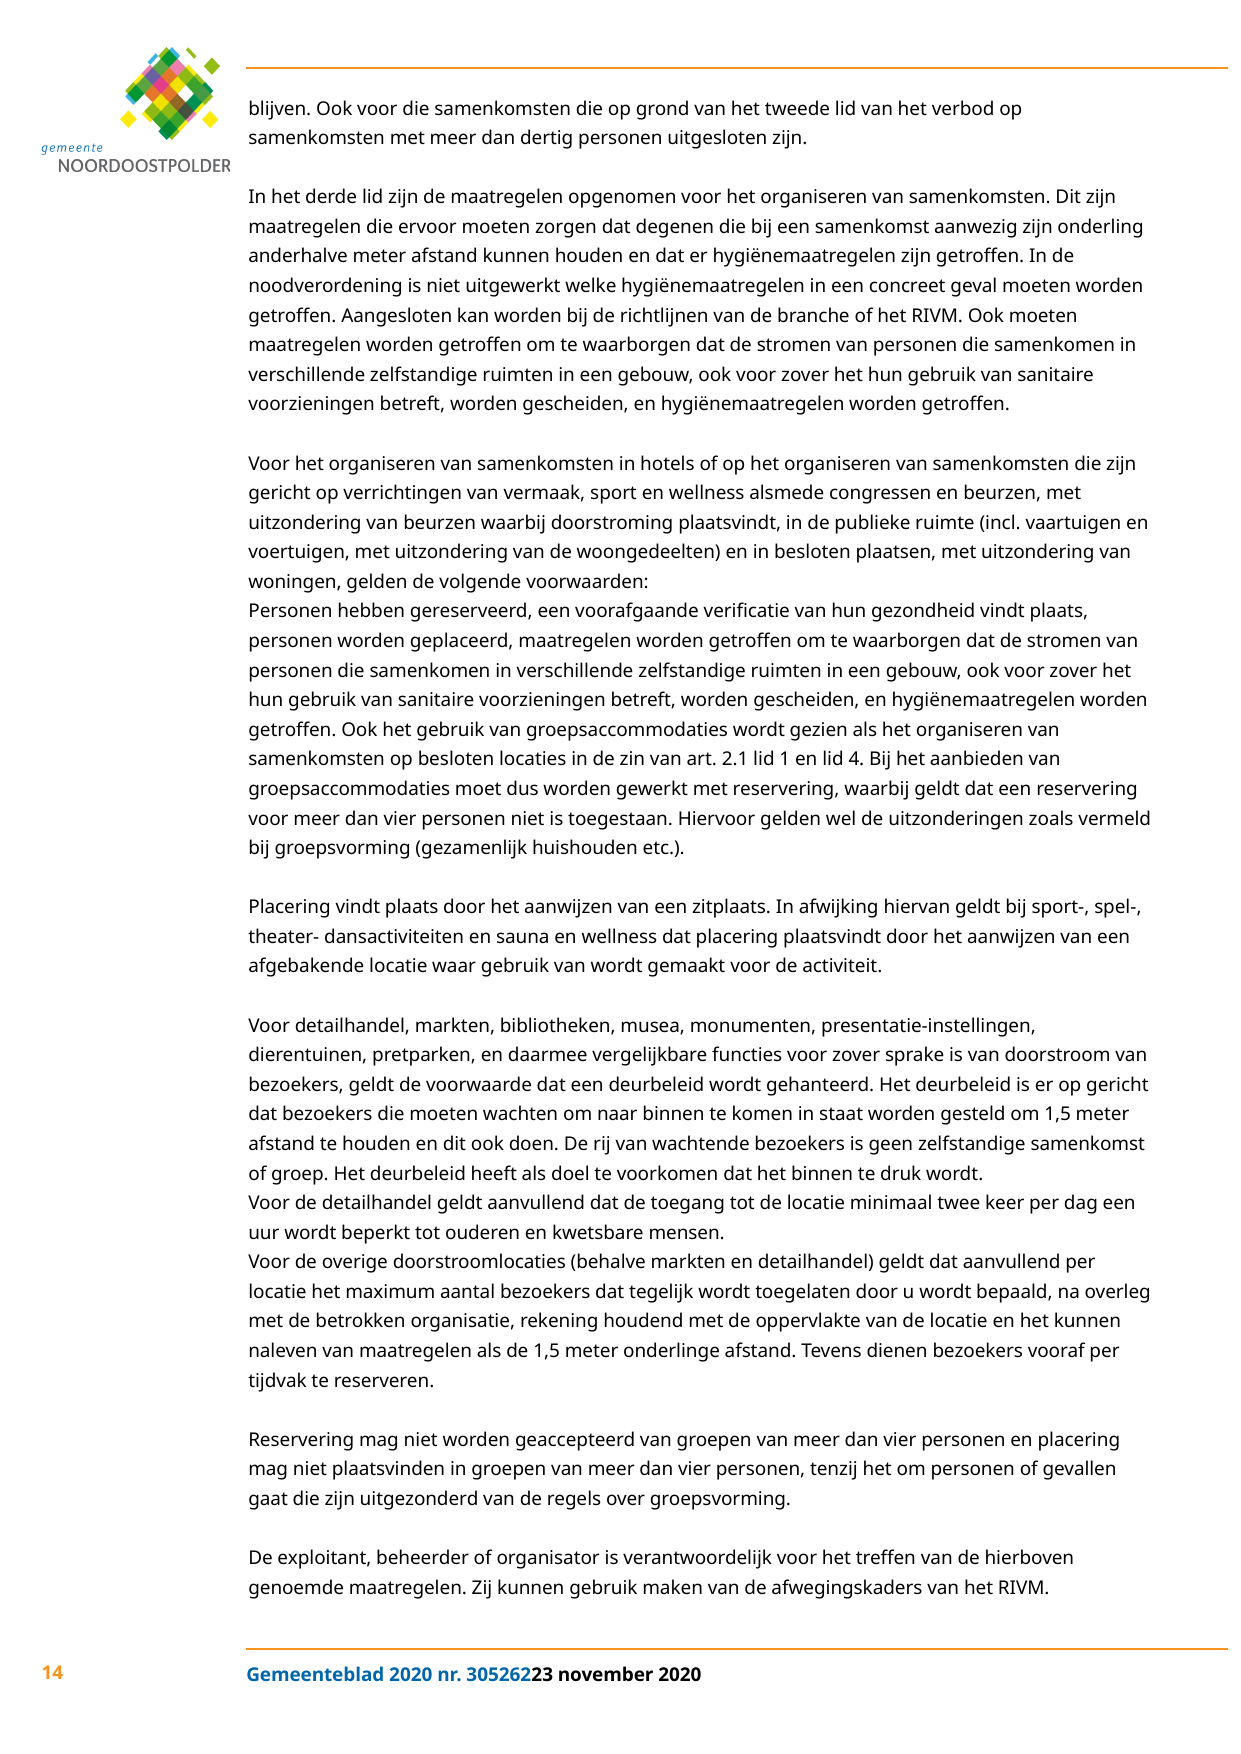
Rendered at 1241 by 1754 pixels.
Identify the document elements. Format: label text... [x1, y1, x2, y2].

text Personen hebben gereserveerd, een voorafgaande verificatie van hun gezondheid vindt plaats, personen worden geplaceerd, maatregelen worden getroffen om te waarborgen dat de stromen van personen die samenkomen in verschillende zelfstandige ruimten in een gebouw, ook voor zover het hun gebruik van sanitaire voorzieningen betreft, worden gescheiden, en hygiënemaatregelen worden getroffen. Ook het gebruik van groepsaccommodaties wordt gezien als het organiseren van samenkomsten op besloten locaties in de zin van art. 2.1 lid 1 en lid 4. Bij het aanbieden van groepsaccommodaties moet dus worden gewerkt met reservering, waarbij geldt dat een reservering voor meer dan vier personen niet is toegestaan. Hiervoor gelden wel de uitzonderingen zoals vermeld bij groepsvorming (gezamenlijk huishouden etc.). [248, 598, 1152, 860]
text Voor detailhandel, markten, bibliotheken, musea, monumenten, presentatie-instellingen, dierentuinen, pretparken, en daarmee vergelijkbare functies voor zover sprake is van doorstroom van bezoekers, geldt de voorwaarde dat een deurbeleid wordt gehanteerd. Het deurbeleid is er op gericht dat bezoekers die moeten wachten om naar binnen te komen in staat worden gesteld om 1,5 meter afstand te houden en dit ook doen. De rij van wachtende bezoekers is geen zelfstandige samenkomst of groep. Het deurbeleid heeft als doel te voorkomen dat het binnen te druk wordt. [248, 1012, 1152, 1186]
picture [41, 47, 231, 172]
text Voor de overige doorstroomlocaties (behalve markten en detailhandel) geldt dat aanvullend per locatie het maximum aantal bezoekers dat tegelijk wordt toegelaten door u wordt bepaald, na overleg met de betrokken organisatie, rekening houdend met de oppervlakte van de locatie en het kunnen naleven van maatregelen als de 1,5 meter onderlinge afstand. Tevens dienen bezoekers vooraf per tijdvak te reserveren. [248, 1248, 1152, 1393]
text Voor de detailhandel geldt aanvullend dat de toegang tot de locatie minimaal twee keer per dag een uur wordt beperkt tot ouderen en kwetsbare mensen. [248, 1189, 1152, 1245]
text blijven. Ook voor die samenkomsten die op grond van het tweede lid van het verbod op samenkomsten met meer dan dertig personen uitgesloten zijn. [248, 95, 1152, 150]
text Reservering mag niet worden geaccepteerd van groepen van meer dan vier personen en placering mag niet plaatsvinden in groepen van meer dan vier personen, tenzij het om personen of gevallen gaat die zijn uitgezonderd van de regels over groepsvorming. [248, 1426, 1152, 1511]
text Placering vindt plaats door het aanwijzen van een zitplaats. In afwijking hiervan geldt bij sport-, spel-, theater- dansactiviteiten en sauna en wellness dat placering plaatsvindt door het aanwijzen van een afgebakende locatie waar gebruik van wordt gemaakt voor de activiteit. [248, 893, 1152, 978]
text De exploitant, beheerder of organisator is verantwoordelijk voor het treffen van de hierboven genoemde maatregelen. Zij kunnen gebruik maken van de afwegingskaders van het RIVM. [248, 1544, 1152, 1600]
text Voor het organiseren van samenkomsten in hotels of op het organiseren van samenkomsten die zijn gericht op verrichtingen van vermaak, sport en wellness alsmede congressen en beurzen, met uitzondering van beurzen waarbij doorstroming plaatsvindt, in de publieke ruimte (incl. vaartuigen en voertuigen, met uitzondering van de woongedeelten) en in besloten plaatsen, met uitzondering van woningen, gelden de volgende voorwaarden: [248, 450, 1152, 594]
text In het derde lid zijn de maatregelen opgenomen voor het organiseren van samenkomsten. Dit zijn maatregelen die ervoor moeten zorgen dat degenen die bij een samenkomst aanwezig zijn onderling anderhalve meter afstand kunnen houden en dat er hygiënemaatregelen zijn getroffen. In de noodverordening is niet uitgewerkt welke hygiënemaatregelen in een concreet geval moeten worden getroffen. Aangesloten kan worden bij de richtlijnen van de branche of het RIVM. Ook moeten maatregelen worden getroffen om te waarborgen dat de stromen van personen die samenkomen in verschillende zelfstandige ruimten in een gebouw, ook voor zover het hun gebruik van sanitaire voorzieningen betreft, worden gescheiden, en hygiënemaatregelen worden getroffen. [248, 183, 1152, 416]
